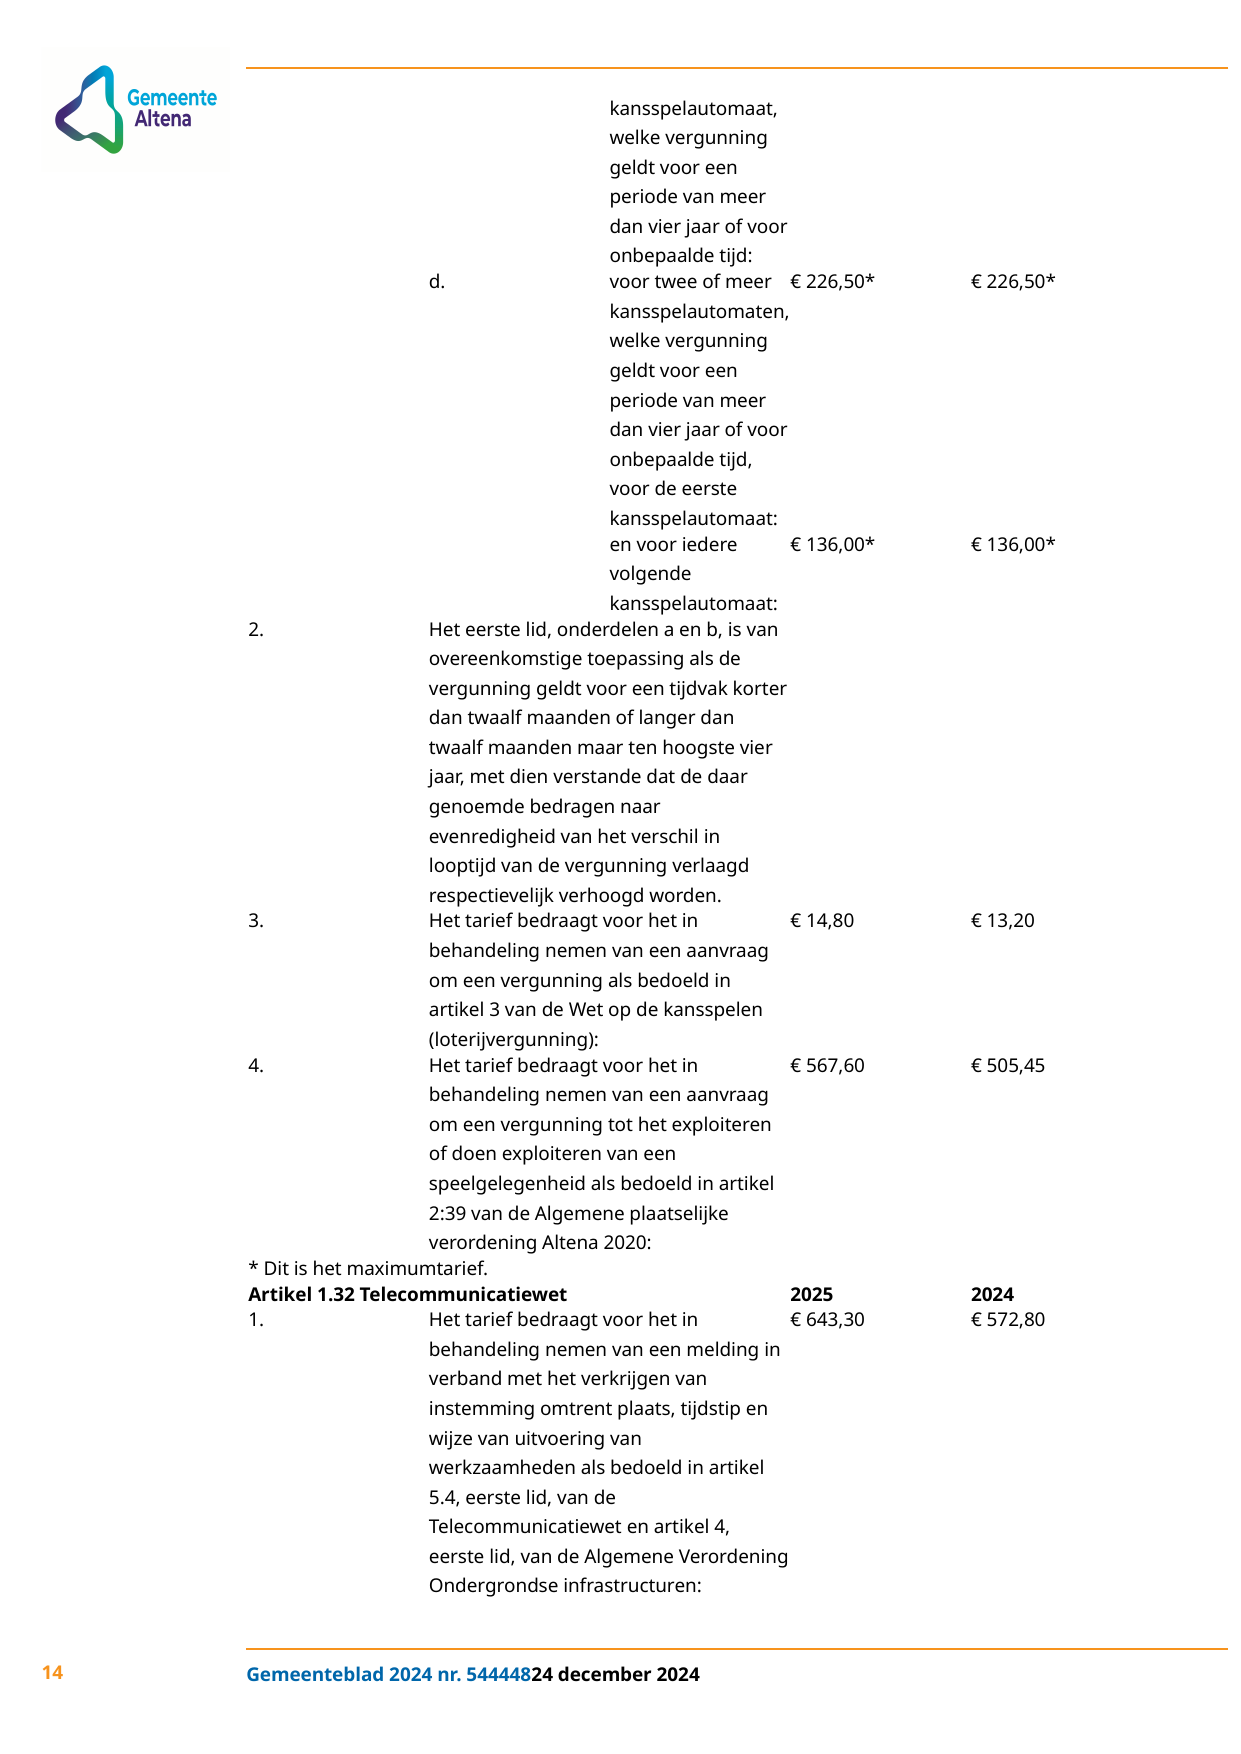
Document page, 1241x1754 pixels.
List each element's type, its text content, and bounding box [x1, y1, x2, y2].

table_cell d. [429, 269, 609, 531]
table_cell [248, 95, 429, 268]
table_cell Artikel 1.32 Telecommunicatiewet [248, 1281, 790, 1306]
table_cell € 572,80 [971, 1306, 1152, 1598]
table_cell [248, 269, 429, 531]
table_cell € 136,00* [971, 531, 1152, 616]
table_cell Het tarief bedraagt voor het in behandeling nemen van een melding in verband met het verkrijgen van instemming omtrent plaats, tijdstip en wijze van uitvoering van werkzaamheden als bedoeld in artikel 5.4, eerste lid, van de Telecommunicatiewet en artikel 4, eerste lid, van de Algemene Verordening Ondergrondse infrastructuren: [429, 1306, 790, 1598]
table_cell 2025 [790, 1281, 971, 1306]
table_cell [248, 531, 429, 616]
table_cell [971, 1255, 1152, 1281]
table_cell * Dit is het maximumtarief. [248, 1255, 971, 1281]
table_cell € 13,20 [971, 908, 1152, 1052]
table_cell € 226,50* [790, 269, 971, 531]
table_cell € 567,60 [790, 1052, 971, 1255]
table_cell 4. [248, 1052, 429, 1255]
table_cell [429, 531, 609, 616]
table_cell € 14,80 [790, 908, 971, 1052]
picture [41, 47, 231, 172]
table_cell 2024 [971, 1281, 1152, 1306]
table_cell voor twee of meer kansspelautomaten, welke vergunning geldt voor een periode van meer dan vier jaar of voor onbepaalde tijd, voor de eerste kansspelautomaat: [609, 269, 790, 531]
table_cell [790, 95, 971, 268]
table_cell en voor iedere volgende kansspelautomaat: [609, 531, 790, 616]
table_cell Het tarief bedraagt voor het in behandeling nemen van een aanvraag om een vergunning tot het exploiteren of doen exploiteren van een speelgelegenheid als bedoeld in artikel 2:39 van de Algemene plaatselijke verordening Altena 2020: [429, 1052, 790, 1255]
table_cell 3. [248, 908, 429, 1052]
table_cell [971, 95, 1152, 268]
table_cell Het tarief bedraagt voor het in behandeling nemen van een aanvraag om een vergunning als bedoeld in artikel 3 van de Wet op de kansspelen (loterijvergunning): [429, 908, 790, 1052]
table_cell € 136,00* [790, 531, 971, 616]
table_cell 1. [248, 1306, 429, 1598]
table_cell € 505,45 [971, 1052, 1152, 1255]
table_cell [429, 95, 609, 268]
table_cell [971, 616, 1152, 908]
table_cell 2. [248, 616, 429, 908]
table_cell € 226,50* [971, 269, 1152, 531]
table_cell [790, 616, 971, 908]
table_cell kansspelautomaat, welke vergunning geldt voor een periode van meer dan vier jaar of voor onbepaalde tijd: [609, 95, 790, 268]
table_cell Het eerste lid, onderdelen a en b, is van overeenkomstige toepassing als de vergunning geldt voor een tijdvak korter dan twaalf maanden of langer dan twaalf maanden maar ten hoogste vier jaar, met dien verstande dat de daar genoemde bedragen naar evenredigheid van het verschil in looptijd van de vergunning verlaagd respectievelijk verhoogd worden. [429, 616, 790, 908]
table_cell € 643,30 [790, 1306, 971, 1598]
